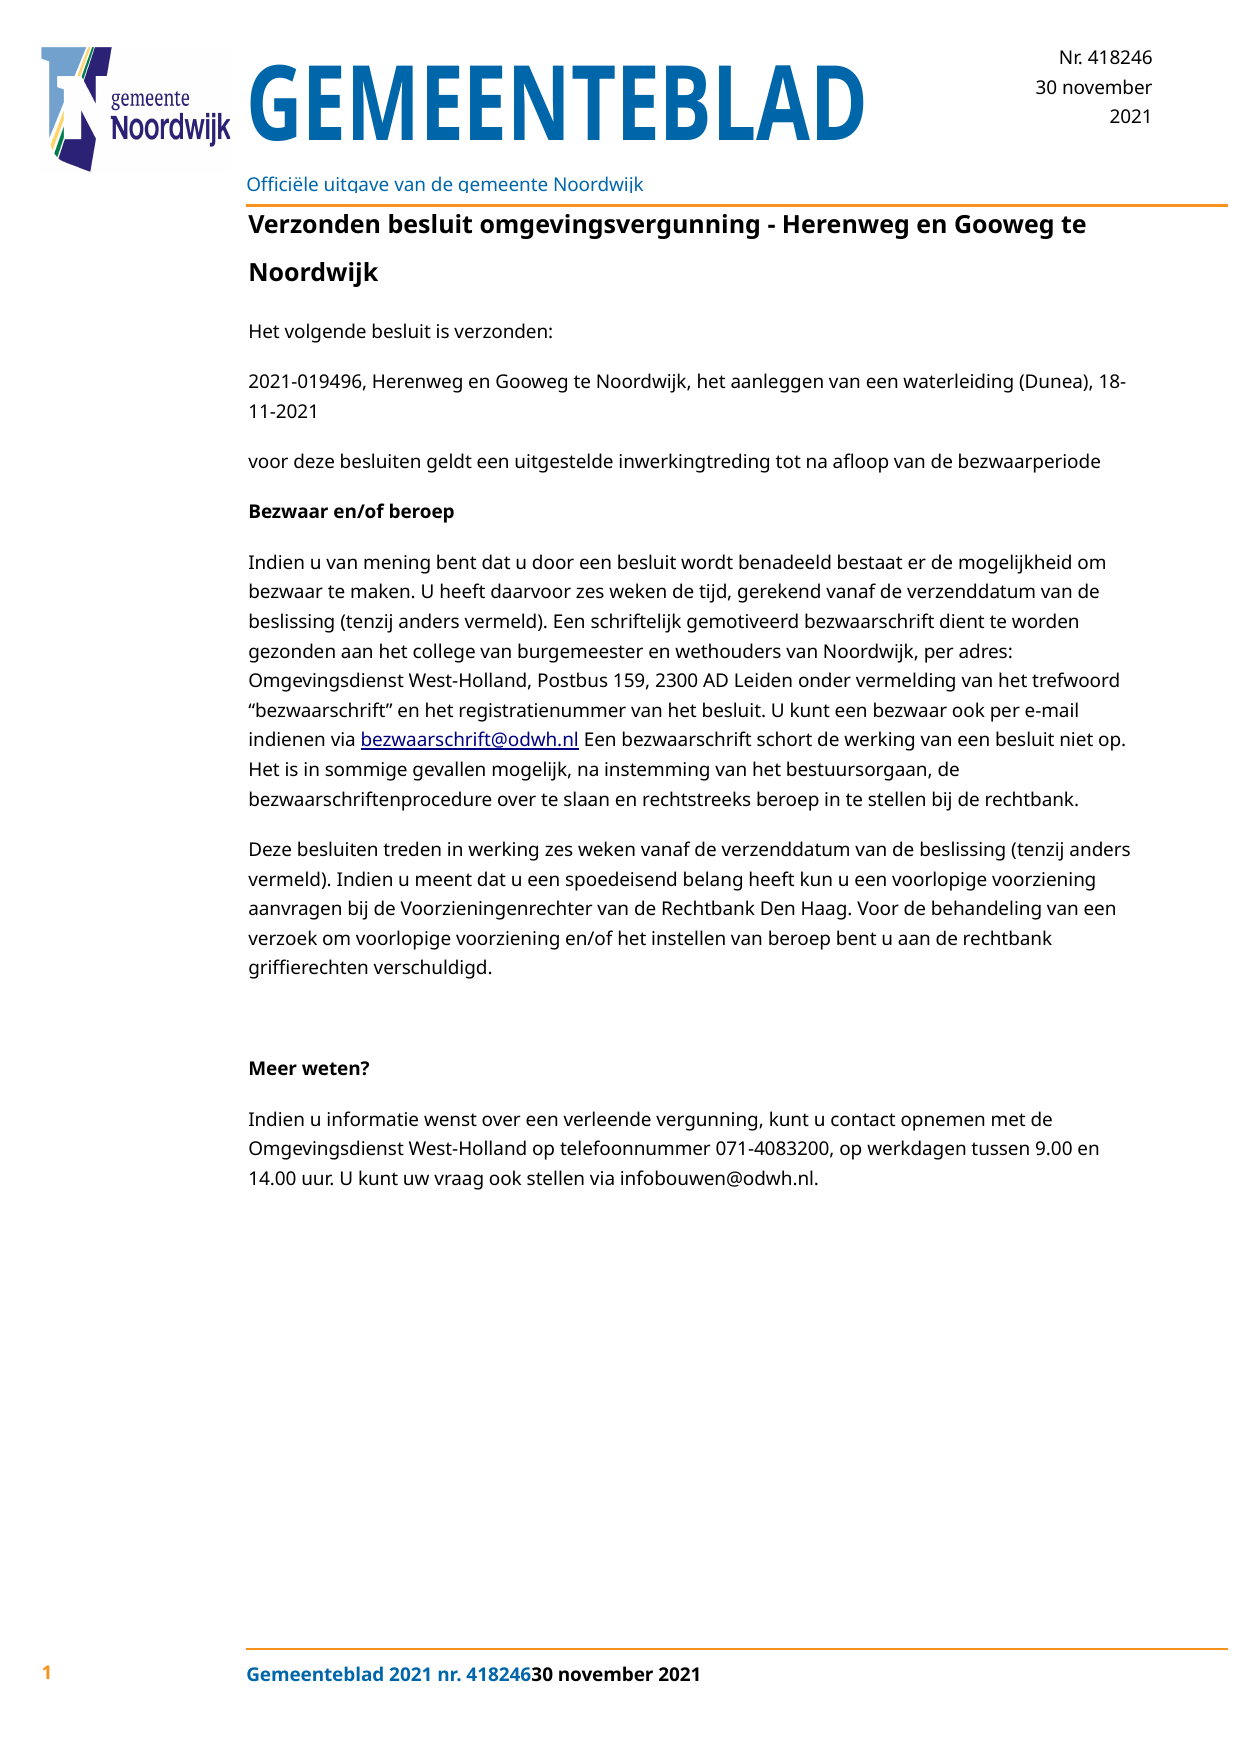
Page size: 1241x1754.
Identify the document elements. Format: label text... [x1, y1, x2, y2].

text Het volgende besluit is verzonden: [248, 318, 1152, 344]
text Indien u van mening bent dat u door een besluit wordt benadeeld bestaat er de mogelijkheid om bezwaar te maken. U heeft daarvoor zes weken de tijd, gerekend vanaf de verzenddatum van de beslissing (tenzij anders vermeld). Een schriftelijk gemotiveerd bezwaarschrift dient te worden gezonden aan het college van burgemeester en wethouders van Noordwijk, per adres: Omgevingsdienst West-Holland, Postbus 159, 2300 AD Leiden onder vermelding van het trefwoord “bezwaarschrift” en het registratienummer van het besluit. U kunt een bezwaar ook per e-mail indienen via bezwaarschrift@odwh.nl Een bezwaarschrift schort de werking van een besluit niet op. Het is in sommige gevallen mogelijk, na instemming van het bestuursorgaan, de bezwaarschriftenprocedure over te slaan en rechtstreeks beroep in te stellen bij de rechtbank. [248, 549, 1152, 812]
text Meer weten? [248, 1055, 1152, 1081]
text voor deze besluiten geldt een uitgestelde inwerkingtreding tot na afloop van de bezwaarperiode [248, 448, 1152, 474]
text Indien u informatie wenst over een verleende vergunning, kunt u contact opnemen met de Omgevingsdienst West-Holland op telefoonnummer 071-4083200, op werkdagen tussen 9.00 en 14.00 uur. U kunt uw vraag ook stellen via infobouwen@odwh.nl. [248, 1106, 1152, 1191]
text 2021-019496, Herenweg en Gooweg te Noordwijk, het aanleggen van een waterleiding (Dunea), 18-11-2021 [248, 368, 1152, 424]
text Bezwaar en/of beroep [248, 499, 1152, 524]
picture [41, 47, 231, 172]
text Verzonden besluit omgevingsvergunning - Herenweg en Gooweg te Noordwijk [248, 207, 1152, 288]
text Deze besluiten treden in werking zes weken vanaf de verzenddatum van de beslissing (tenzij anders vermeld). Indien u meent dat u een spoedeisend belang heeft kun u een voorlopige voorziening aanvragen bij de Voorzieningenrechter van de Rechtbank Den Haag. Voor de behandeling van een verzoek om voorlopige voorziening en/of het instellen van beroep bent u aan de rechtbank griffierechten verschuldigd. [248, 836, 1152, 980]
